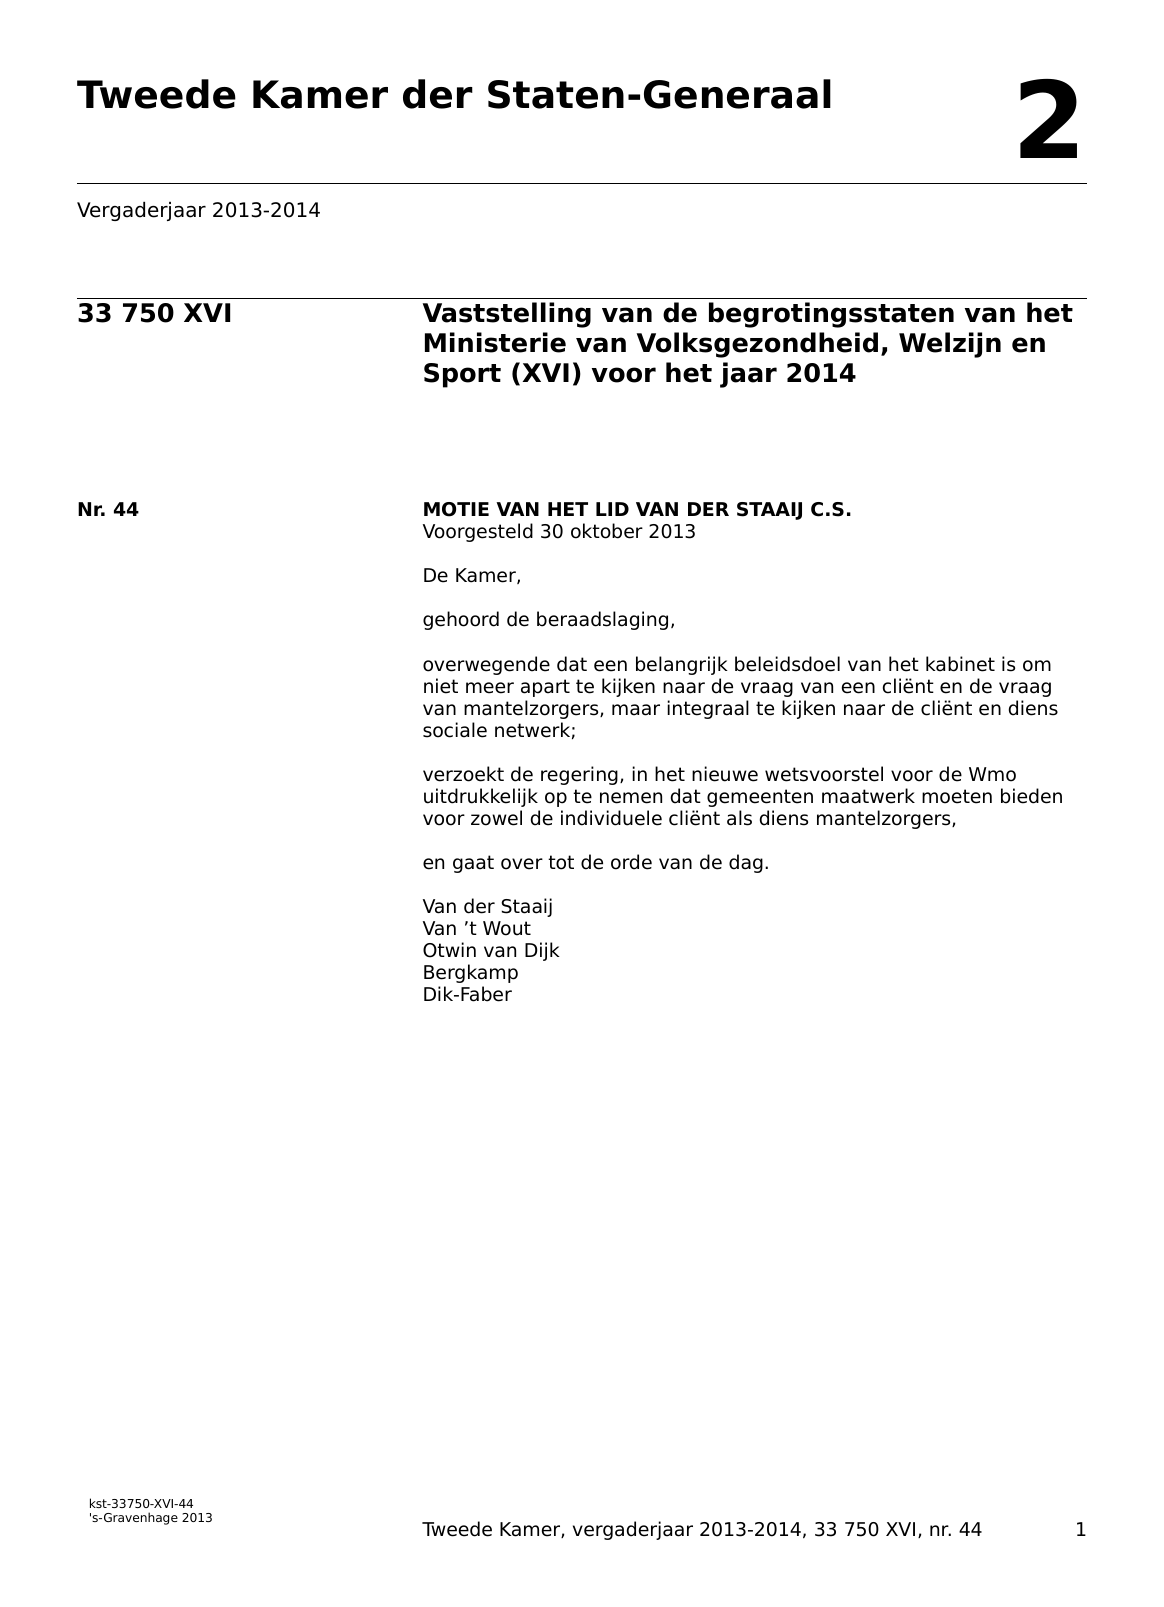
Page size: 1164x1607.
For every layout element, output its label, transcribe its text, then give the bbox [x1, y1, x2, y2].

text Voorgesteld 30 oktober 2013 [422, 521, 1087, 543]
subtitle 33 750 XVI Vaststelling van de begrotingsstaten van het Ministerie van Volksgezondheid, Welzijn en Sport (XVI) voor het jaar 2014 [77, 299, 1087, 388]
text verzoekt de regering, in het nieuwe wetsvoorstel voor de Wmo uitdrukkelijk op te nemen dat gemeenten maatwerk moeten bieden voor zowel de individuele cliënt als diens mantelzorgers, [422, 764, 1087, 829]
text 's-Gravenhage 2013 [88, 1511, 323, 1525]
table_header 2 [886, 59, 1087, 183]
text Bergkamp [422, 962, 1087, 984]
table_cell Vergaderjaar 2013-2014 [77, 184, 1087, 298]
text gehoord de beraadslaging, [422, 609, 1087, 631]
subtitle Nr. 44 MOTIE VAN HET LID VAN DER STAAIJ C.S. [77, 499, 1087, 521]
text Otwin van Dijk [422, 940, 1087, 962]
text overwegende dat een belangrijk beleidsdoel van het kabinet is om niet meer apart te kijken naar de vraag van een cliënt en de vraag van mantelzorgers, maar integraal te kijken naar de cliënt en diens sociale netwerk; [422, 653, 1087, 741]
text en gaat over tot de orde van de dag. [422, 852, 1087, 874]
text Van der Staaij [422, 896, 1087, 918]
text kst-33750-XVI-44 [88, 1497, 323, 1511]
text Van ’t Wout [422, 918, 1087, 940]
text De Kamer, [422, 565, 1087, 587]
text Dik-Faber [422, 984, 1087, 1006]
table_header Tweede Kamer der Staten-Generaal [77, 59, 886, 183]
